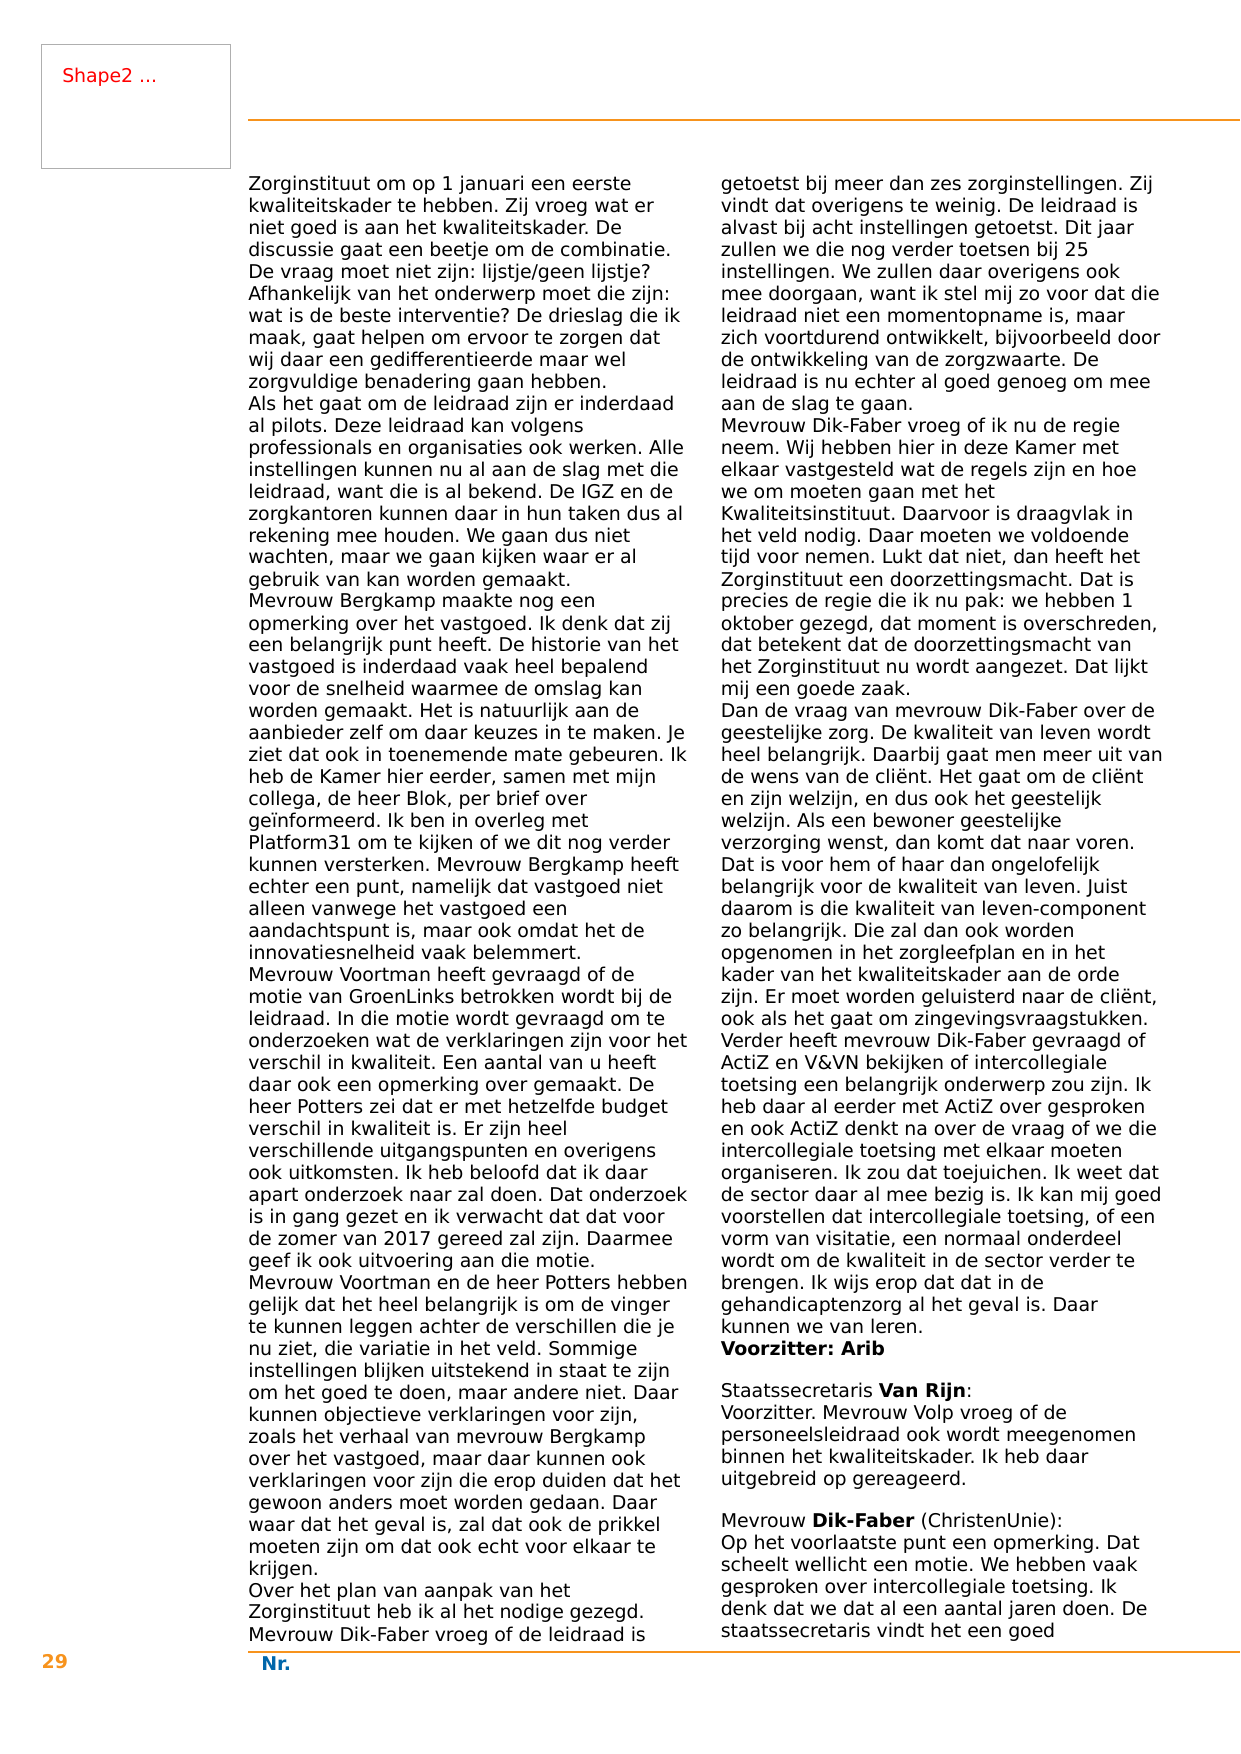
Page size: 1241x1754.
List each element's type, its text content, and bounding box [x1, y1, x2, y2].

text Als het gaat om de leidraad zijn er inderdaad al pilots. Deze leidraad kan volgens professionals en organisaties ook werken. Alle instellingen kunnen nu al aan de slag met die leidraad, want die is al bekend. De IGZ en de zorgkantoren kunnen daar in hun taken dus al rekening mee houden. We gaan dus niet wachten, maar we gaan kijken waar er al gebruik van kan worden gemaakt. [248, 393, 691, 590]
text Staatssecretaris Van Rijn: [721, 1380, 1163, 1402]
text Verder heeft mevrouw Dik-Faber gevraagd of ActiZ en V&VN bekijken of intercollegiale toetsing een belangrijk onderwerp zou zijn. Ik heb daar al eerder met ActiZ over gesproken en ook ActiZ denkt na over de vraag of we die intercollegiale toetsing met elkaar moeten organiseren. Ik zou dat toejuichen. Ik weet dat de sector daar al mee bezig is. Ik kan mij goed voorstellen dat intercollegiale toetsing, of een vorm van visitatie, een normaal onderdeel wordt om de kwaliteit in de sector verder te brengen. Ik wijs erop dat dat in de gehandicaptenzorg al het geval is. Daar kunnen we van leren. [721, 1030, 1163, 1338]
text Mevrouw Bergkamp maakte nog een opmerking over het vastgoed. Ik denk dat zij een belangrijk punt heeft. De historie van het vastgoed is inderdaad vaak heel bepalend voor de snelheid waarmee de omslag kan worden gemaakt. Het is natuurlijk aan de aanbieder zelf om daar keuzes in te maken. Je ziet dat ook in toenemende mate gebeuren. Ik heb de Kamer hier eerder, samen met mijn collega, de heer Blok, per brief over geïnformeerd. Ik ben in overleg met Platform31 om te kijken of we dit nog verder kunnen versterken. Mevrouw Bergkamp heeft echter een punt, namelijk dat vastgoed niet alleen vanwege het vastgoed een aandachtspunt is, maar ook omdat het de innovatiesnelheid vaak belemmert. [248, 590, 691, 964]
text Zorginstituut om op 1 januari een eerste kwaliteitskader te hebben. Zij vroeg wat er niet goed is aan het kwaliteitskader. De discussie gaat een beetje om de combinatie. De vraag moet niet zijn: lijstje/geen lijstje? Afhankelijk van het onderwerp moet die zijn: wat is de beste interventie? De drieslag die ik maak, gaat helpen om ervoor te zorgen dat wij daar een gedifferentieerde maar wel zorgvuldige benadering gaan hebben. [248, 173, 691, 393]
text getoetst bij meer dan zes zorginstellingen. Zij vindt dat overigens te weinig. De leidraad is alvast bij acht instellingen getoetst. Dit jaar zullen we die nog verder toetsen bij 25 instellingen. We zullen daar overigens ook mee doorgaan, want ik stel mij zo voor dat die leidraad niet een momentopname is, maar zich voortdurend ontwikkelt, bijvoorbeeld door de ontwikkeling van de zorgzwaarte. De leidraad is nu echter al goed genoeg om mee aan de slag te gaan. [721, 173, 1163, 414]
text Voorzitter: Arib [721, 1338, 1163, 1360]
text Op het voorlaatste punt een opmerking. Dat scheelt wellicht een motie. We hebben vaak gesproken over intercollegiale toetsing. Ik denk dat we dat al een aantal jaren doen. De staatssecretaris vindt het een goed [721, 1532, 1163, 1641]
text Mevrouw Voortman en de heer Potters hebben gelijk dat het heel belangrijk is om de vinger te kunnen leggen achter de verschillen die je nu ziet, die variatie in het veld. Sommige instellingen blijken uitstekend in staat te zijn om het goed te doen, maar andere niet. Daar kunnen objectieve verklaringen voor zijn, zoals het verhaal van mevrouw Bergkamp over het vastgoed, maar daar kunnen ook verklaringen voor zijn die erop duiden dat het gewoon anders moet worden gedaan. Daar waar dat het geval is, zal dat ook de prikkel moeten zijn om dat ook echt voor elkaar te krijgen. [248, 1272, 691, 1579]
text Mevrouw Dik-Faber vroeg of de leidraad is [248, 1623, 691, 1645]
text Dan de vraag van mevrouw Dik-Faber over de geestelijke zorg. De kwaliteit van leven wordt heel belangrijk. Daarbij gaat men meer uit van de wens van de cliënt. Het gaat om de cliënt en zijn welzijn, en dus ook het geestelijk welzijn. Als een bewoner geestelijke verzorging wenst, dan komt dat naar voren. Dat is voor hem of haar dan ongelofelijk belangrijk voor de kwaliteit van leven. Juist daarom is die kwaliteit van leven-component zo belangrijk. Die zal dan ook worden opgenomen in het zorgleefplan en in het kader van het kwaliteitskader aan de orde zijn. Er moet worden geluisterd naar de cliënt, ook als het gaat om zingevingsvraagstukken. [721, 700, 1163, 1030]
text Mevrouw Voortman heeft gevraagd of de motie van GroenLinks betrokken wordt bij de leidraad. In die motie wordt gevraagd om te onderzoeken wat de verklaringen zijn voor het verschil in kwaliteit. Een aantal van u heeft daar ook een opmerking over gemaakt. De heer Potters zei dat er met hetzelfde budget verschil in kwaliteit is. Er zijn heel verschillende uitgangspunten en overigens ook uitkomsten. Ik heb beloofd dat ik daar apart onderzoek naar zal doen. Dat onderzoek is in gang gezet en ik verwacht dat dat voor de zomer van 2017 gereed zal zijn. Daarmee geef ik ook uitvoering aan die motie. [248, 964, 691, 1272]
text Mevrouw Dik-Faber vroeg of ik nu de regie neem. Wij hebben hier in deze Kamer met elkaar vastgesteld wat de regels zijn en hoe we om moeten gaan met het Kwaliteitsinstituut. Daarvoor is draagvlak in het veld nodig. Daar moeten we voldoende tijd voor nemen. Lukt dat niet, dan heeft het Zorginstituut een doorzettingsmacht. Dat is precies de regie die ik nu pak: we hebben 1 oktober gezegd, dat moment is overschreden, dat betekent dat de doorzettingsmacht van het Zorginstituut nu wordt aangezet. Dat lijkt mij een goede zaak. [721, 414, 1163, 700]
text Voorzitter. Mevrouw Volp vroeg of de personeelsleidraad ook wordt meegenomen binnen het kwaliteitskader. Ik heb daar uitgebreid op gereageerd. [721, 1402, 1163, 1489]
text Mevrouw Dik-Faber (ChristenUnie): [721, 1509, 1163, 1532]
text Over het plan van aanpak van het Zorginstituut heb ik al het nodige gezegd. [248, 1579, 691, 1623]
